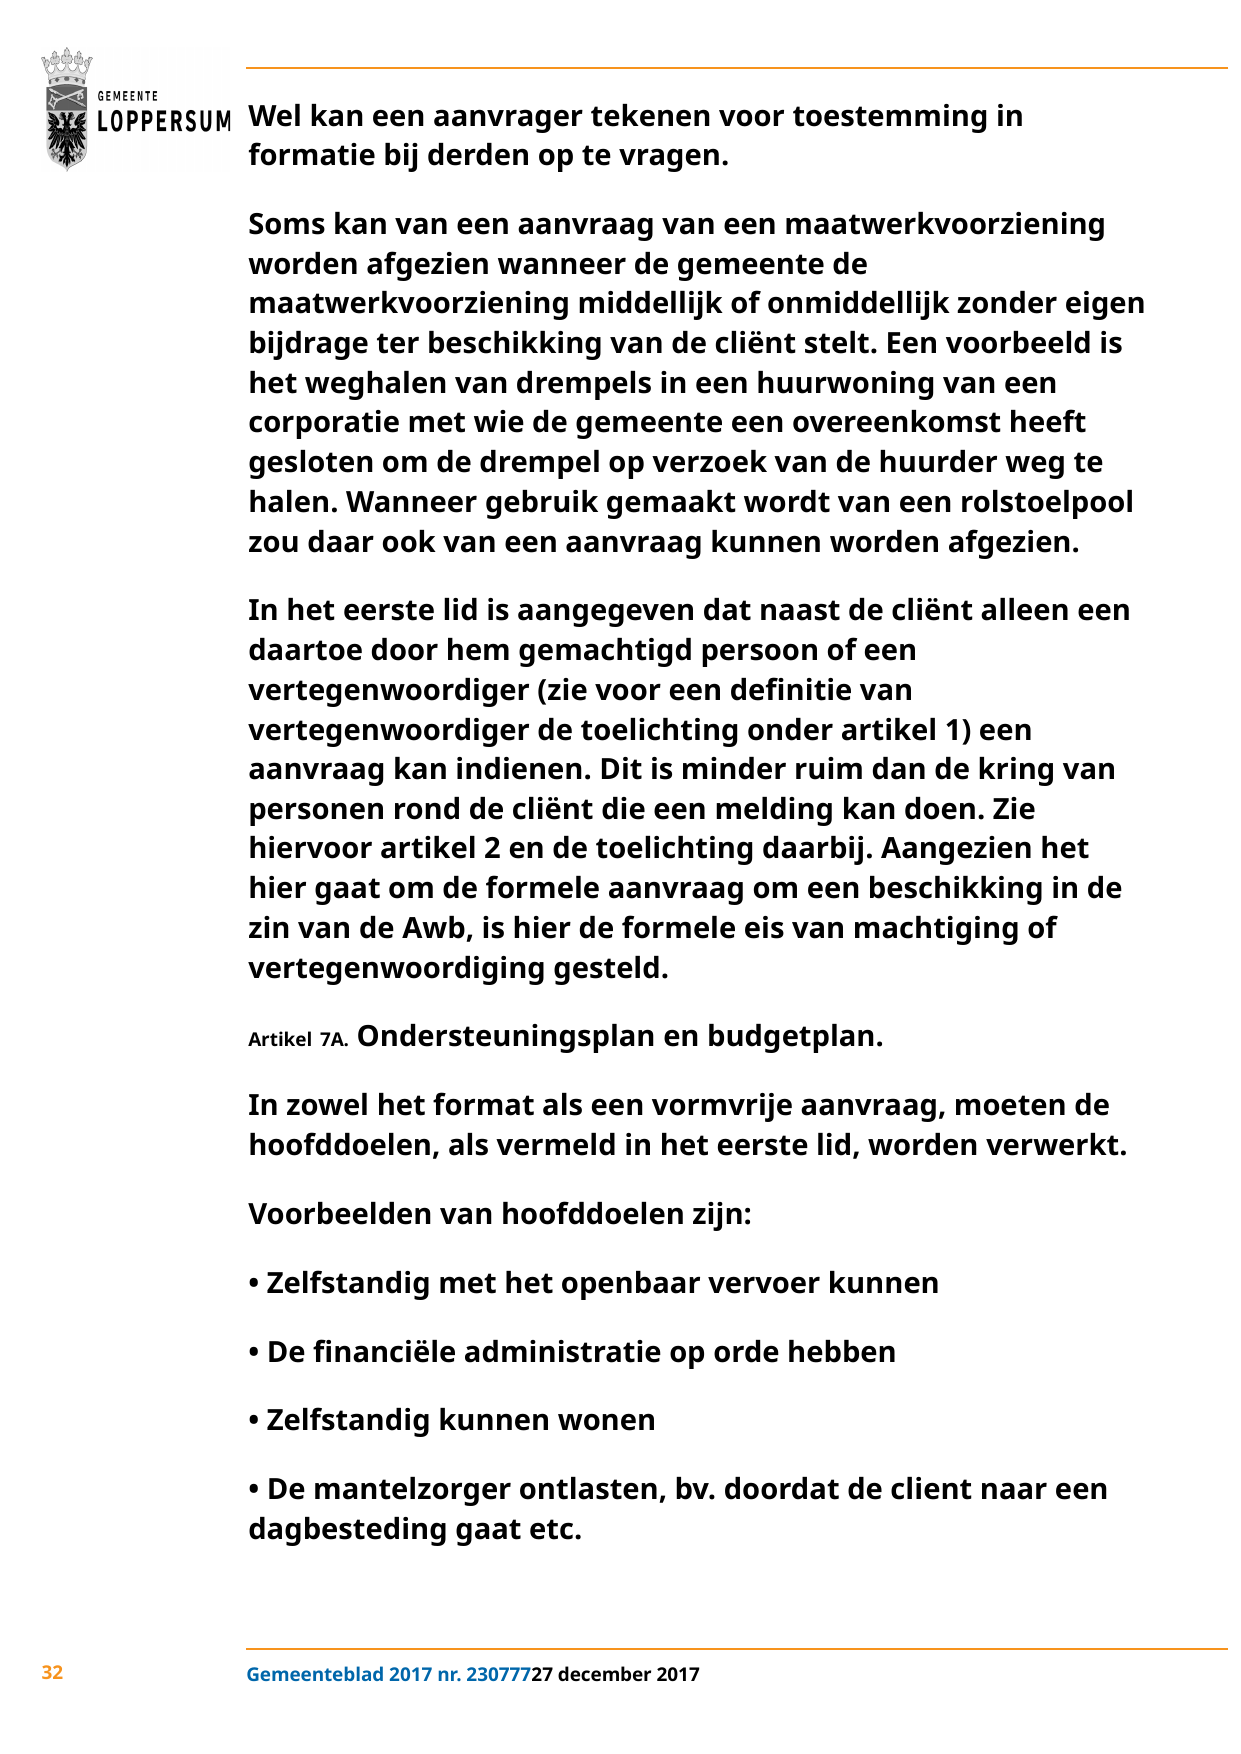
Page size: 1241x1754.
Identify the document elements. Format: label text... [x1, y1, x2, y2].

text • De financiële administratie op orde hebben [248, 1331, 1152, 1371]
text Artikel 7A. Ondersteuningsplan en budgetplan. [248, 1016, 1152, 1055]
text Voorbeelden van hoofddoelen zijn: [248, 1193, 1152, 1233]
text • Zelfstandig met het openbaar vervoer kunnen [248, 1262, 1152, 1302]
text In het eerste lid is aangegeven dat naast de cliënt alleen een daartoe door hem gemachtigd persoon of een vertegenwoordiger (zie voor een definitie van vertegenwoordiger de toelichting onder artikel 1) een aanvraag kan indienen. Dit is minder ruim dan de kring van personen rond de cliënt die een melding kan doen. Zie hiervoor artikel 2 en de toelichting daarbij. Aangezien het hier gaat om de formele aanvraag om een beschikking in de zin van de Awb, is hier de formele eis van machtiging of vertegenwoordiging gesteld. [248, 590, 1152, 987]
text Soms kan van een aanvraag van een maatwerkvoorziening worden afgezien wanneer de gemeente de maatwerkvoorziening middellijk of onmiddellijk zonder eigen bijdrage ter beschikking van de cliënt stelt. Een voorbeeld is het weghalen van drempels in een huurwoning van een corporatie met wie de gemeente een overeenkomst heeft gesloten om de drempel op verzoek van de huurder weg te halen. Wanneer gebruik gemaakt wordt van een rolstoelpool zou daar ook van een aanvraag kunnen worden afgezien. [248, 203, 1152, 561]
text In zowel het format als een vormvrije aanvraag, moeten de hoofddoelen, als vermeld in het eerste lid, worden verwerkt. [248, 1084, 1152, 1164]
text • De mantelzorger ontlasten, bv. doordat de client naar een dagbesteding gaat etc. [248, 1468, 1152, 1548]
text • Zelfstandig kunnen wonen [248, 1400, 1152, 1439]
picture [41, 47, 231, 172]
text Wel kan een aanvrager tekenen voor toestemming in formatie bij derden op te vragen. [248, 95, 1152, 174]
